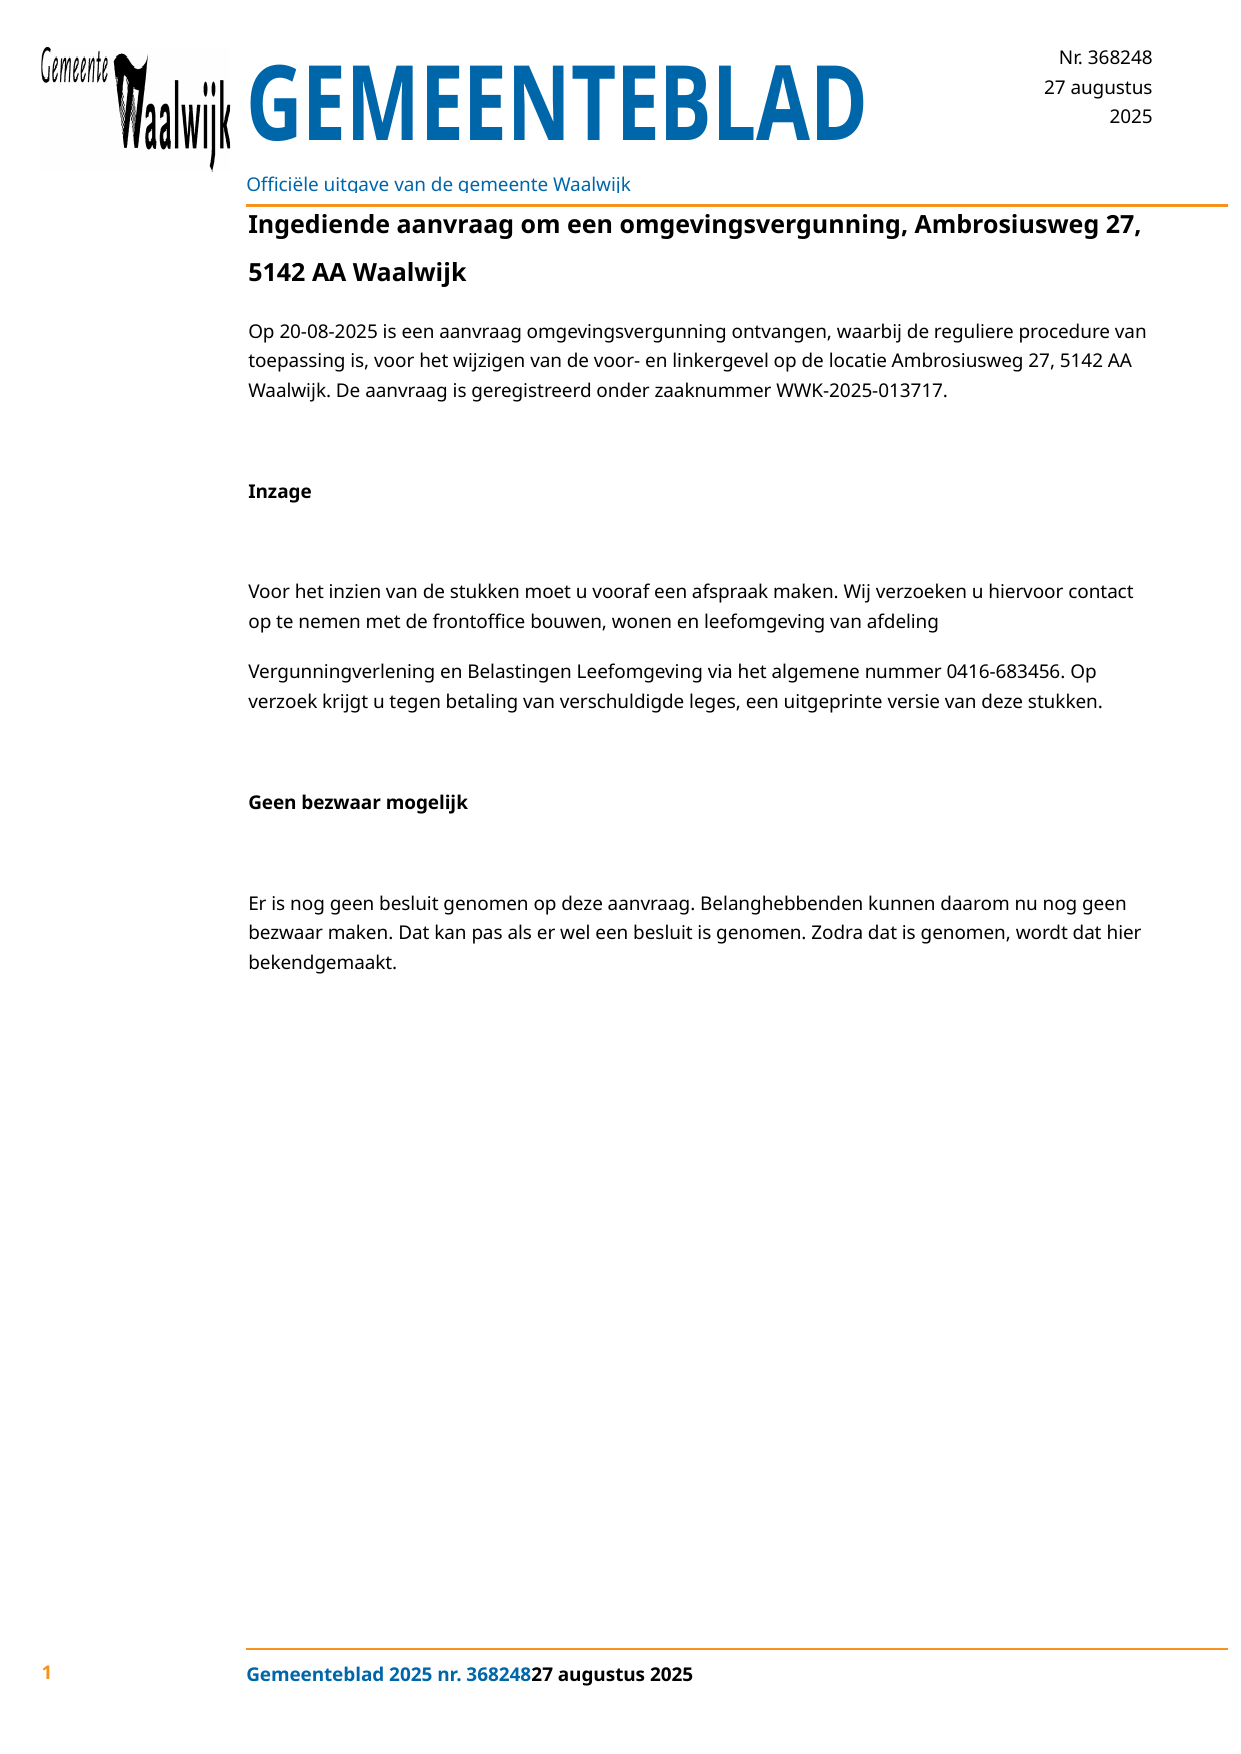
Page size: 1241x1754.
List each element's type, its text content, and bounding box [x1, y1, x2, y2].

text Geen bezwaar mogelijk [248, 789, 1152, 815]
text Er is nog geen besluit genomen op deze aanvraag. Belanghebbenden kunnen daarom nu nog geen bezwaar maken. Dat kan pas als er wel een besluit is genomen. Zodra dat is genomen, wordt dat hier bekendgemaakt. [248, 890, 1152, 975]
text Voor het inzien van de stukken moet u vooraf een afspraak maken. Wij verzoeken u hiervoor contact op te nemen met de frontoffice bouwen, wonen en leefomgeving van afdeling [248, 579, 1152, 634]
text Inzage [248, 478, 1152, 504]
text Vergunningverlening en Belastingen Leefomgeving via het algemene nummer 0416-683456. Op verzoek krijgt u tegen betaling van verschuldigde leges, een uitgeprinte versie van deze stukken. [248, 659, 1152, 714]
text Ingediende aanvraag om een omgevingsvergunning, Ambrosiusweg 27, 5142 AA Waalwijk [248, 207, 1152, 288]
picture [41, 47, 231, 172]
text Op 20-08-2025 is een aanvraag omgevingsvergunning ontvangen, waarbij de reguliere procedure van toepassing is, voor het wijzigen van de voor- en linkergevel op de locatie Ambrosiusweg 27, 5142 AA Waalwijk. De aanvraag is geregistreerd onder zaaknummer WWK-2025-013717. [248, 318, 1152, 403]
